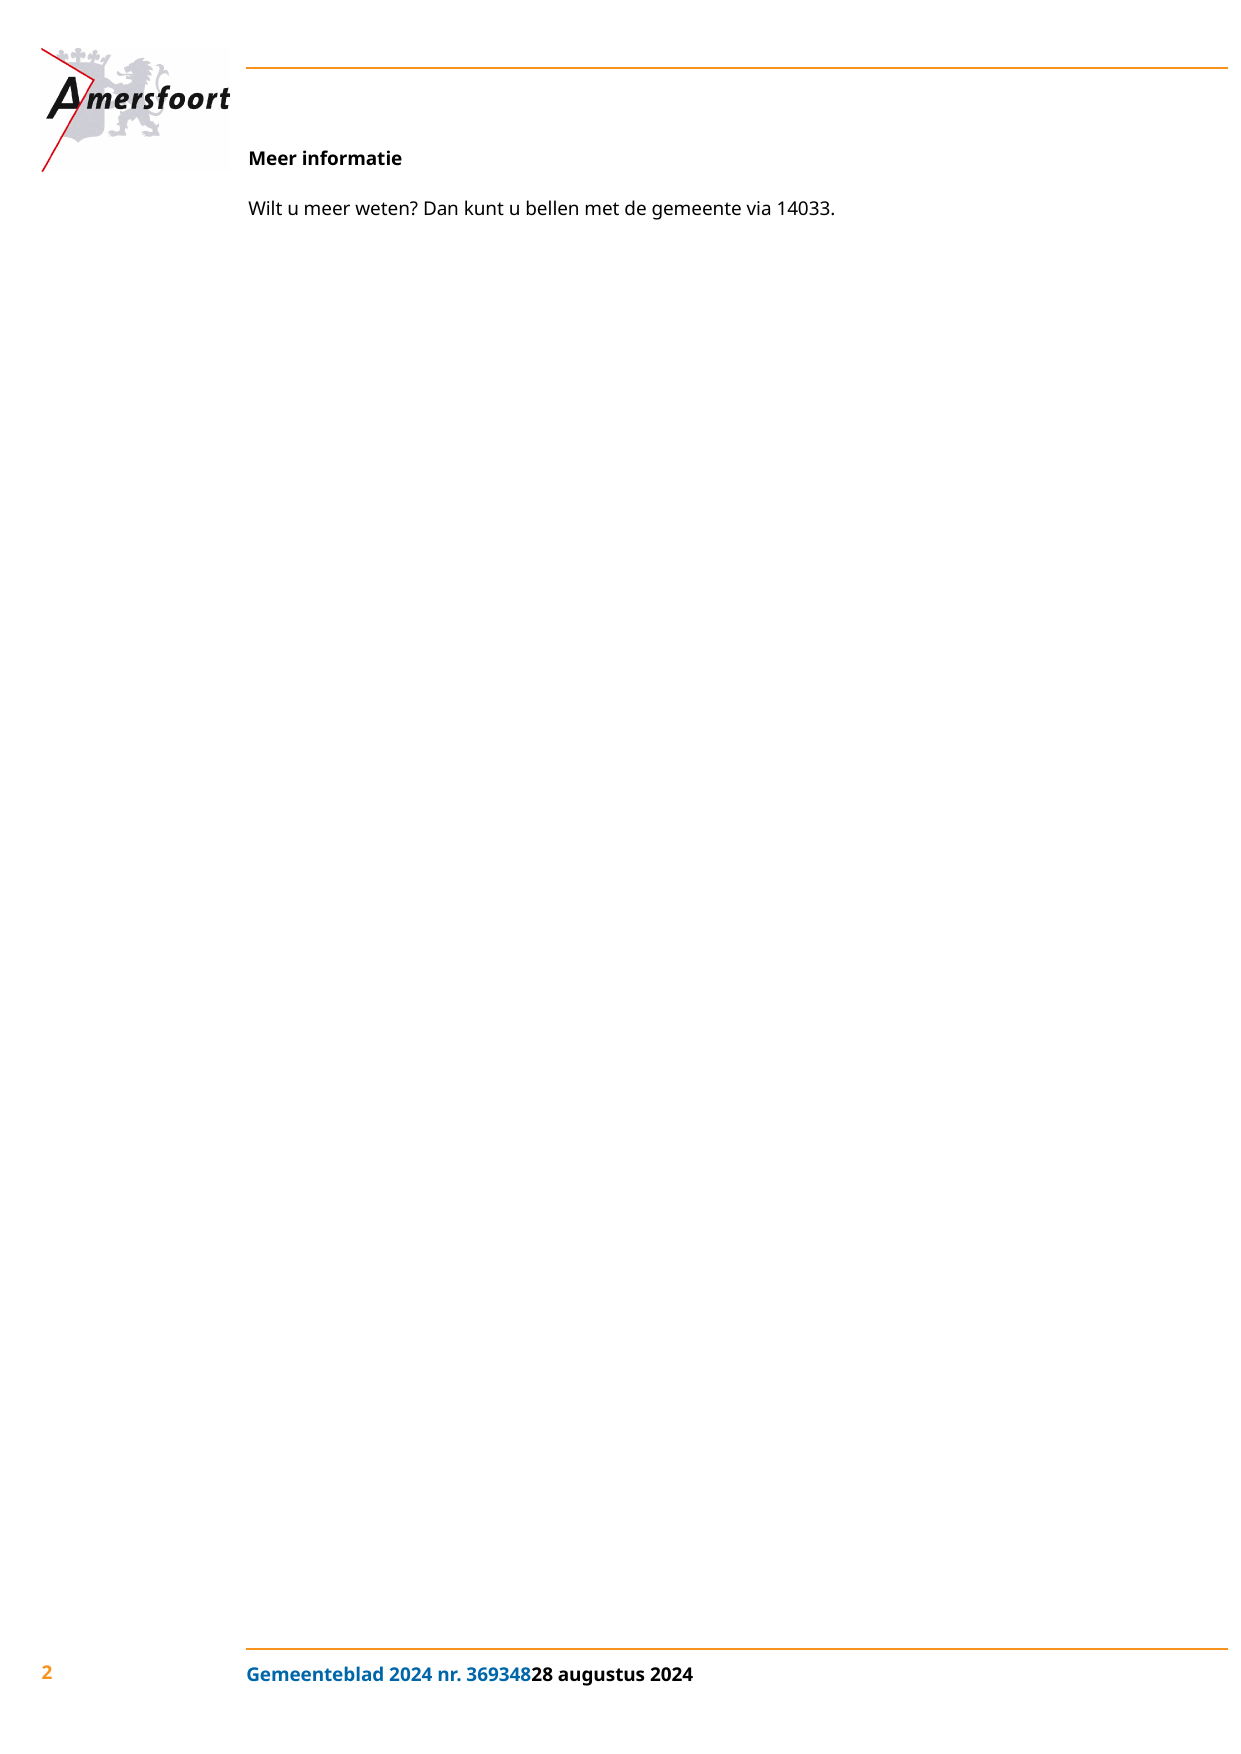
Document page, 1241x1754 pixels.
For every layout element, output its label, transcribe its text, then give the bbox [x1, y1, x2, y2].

picture [41, 47, 231, 172]
text Meer informatie [248, 145, 1152, 171]
text Wilt u meer weten? Dan kunt u bellen met de gemeente via 14033. [248, 196, 1152, 221]
